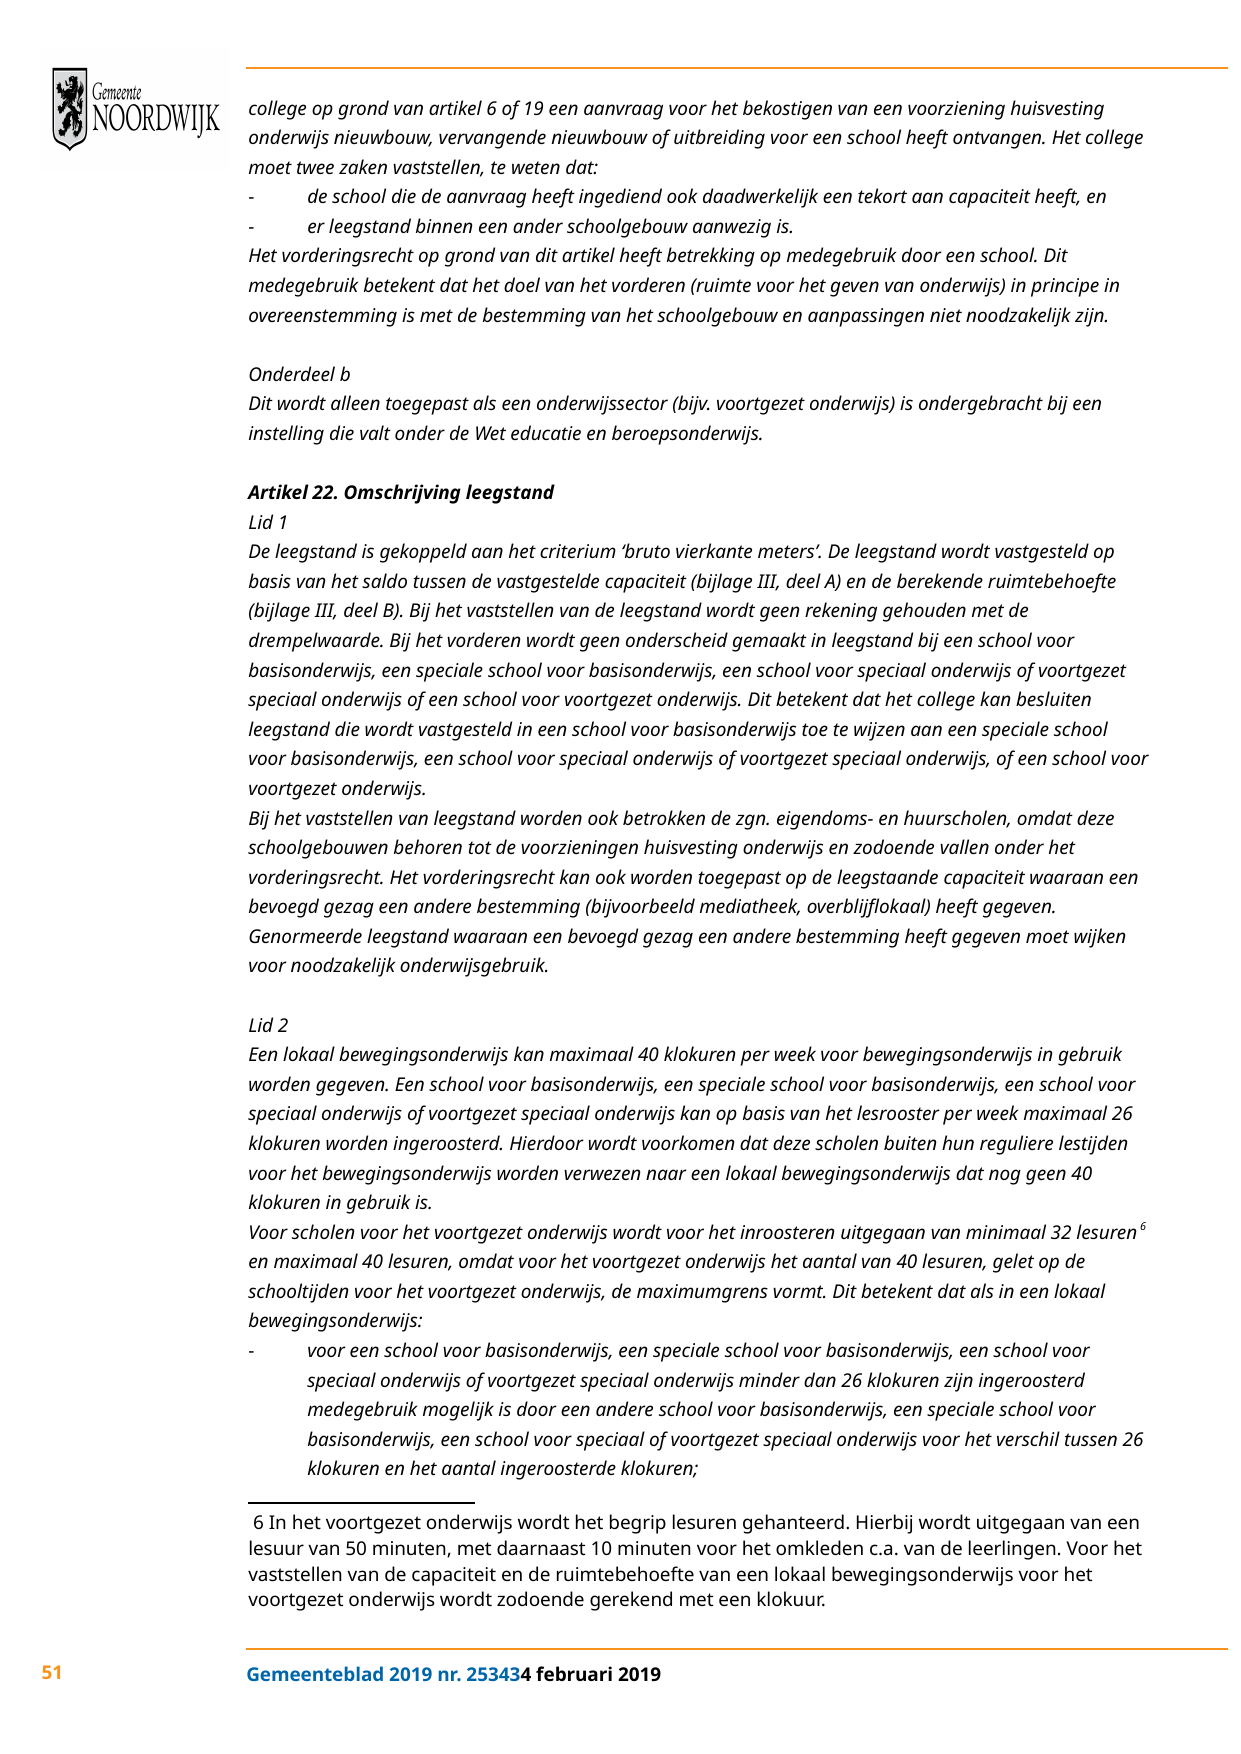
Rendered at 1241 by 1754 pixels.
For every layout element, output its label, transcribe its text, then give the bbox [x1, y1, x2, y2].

text Lid 1 [248, 509, 1152, 535]
text Dit wordt alleen toegepast als een onderwijssector (bijv. voortgezet onderwijs) is ondergebracht bij een instelling die valt onder de Wet educatie en beroepsonderwijs. [248, 391, 1152, 446]
picture [41, 47, 231, 172]
text Artikel 22. Omschrijving leegstand [248, 479, 1152, 505]
text Onderdeel b [248, 361, 1152, 387]
text Bij het vaststellen van leegstand worden ook betrokken de zgn. eigendoms- en huurscholen, omdat deze schoolgebouwen behoren tot de voorzieningen huisvesting onderwijs en zodoende vallen onder het vorderingsrecht. Het vorderingsrecht kan ook worden toegepast op de leegstaande capaciteit waaraan een bevoegd gezag een andere bestemming (bijvoorbeeld mediatheek, overblijflokaal) heeft gegeven. Genormeerde leegstand waaraan een bevoegd gezag een andere bestemming heeft gegeven moet wijken voor noodzakelijk onderwijsgebruik. [248, 805, 1152, 978]
list voor een school voor basisonderwijs, een speciale school voor basisonderwijs, een school voor speciaal onderwijs of voortgezet speciaal onderwijs minder dan 26 klokuren zijn ingeroosterd medegebruik mogelijk is door een andere school voor basisonderwijs, een speciale school voor basisonderwijs, een school voor speciaal of voortgezet speciaal onderwijs voor het verschil tussen 26 klokuren en het aantal ingeroosterde klokuren; [248, 1337, 1152, 1481]
text Lid 2 [248, 1012, 1152, 1038]
text In het voortgezet onderwijs wordt het begrip lesuren gehanteerd. Hierbij wordt uitgegaan van een lesuur van 50 minuten, met daarnaast 10 minuten voor het omkleden c.a. van de leerlingen. Voor het vaststellen van de capaciteit en de ruimtebehoefte van een lokaal bewegingsonderwijs voor het voortgezet onderwijs wordt zodoende gerekend met een klokuur. [248, 1509, 1152, 1612]
text De leegstand is gekoppeld aan het criterium ‘bruto vierkante meters’. De leegstand wordt vastgesteld op basis van het saldo tussen de vastgestelde capaciteit (bijlage III, deel A) en de berekende ruimtebehoefte (bijlage III, deel B). Bij het vaststellen van de leegstand wordt geen rekening gehouden met de drempelwaarde. Bij het vorderen wordt geen onderscheid gemaakt in leegstand bij een school voor basisonderwijs, een speciale school voor basisonderwijs, een school voor speciaal onderwijs of voortgezet speciaal onderwijs of een school voor voortgezet onderwijs. Dit betekent dat het college kan besluiten leegstand die wordt vastgesteld in een school voor basisonderwijs toe te wijzen aan een speciale school voor basisonderwijs, een school voor speciaal onderwijs of voortgezet speciaal onderwijs, of een school voor voortgezet onderwijs. [248, 538, 1152, 801]
text Voor scholen voor het voortgezet onderwijs wordt voor het inroosteren uitgegaan van minimaal 32 lesuren en maximaal 40 lesuren, omdat voor het voortgezet onderwijs het aantal van 40 lesuren, gelet op de schooltijden voor het voortgezet onderwijs, de maximumgrens vormt. Dit betekent dat als in een lokaal bewegingsonderwijs: [248, 1219, 1152, 1333]
list er leegstand binnen een ander schoolgebouw aanwezig is. [248, 213, 1152, 239]
text Een lokaal bewegingsonderwijs kan maximaal 40 klokuren per week voor bewegingsonderwijs in gebruik worden gegeven. Een school voor basisonderwijs, een speciale school voor basisonderwijs, een school voor speciaal onderwijs of voortgezet speciaal onderwijs kan op basis van het lesrooster per week maximaal 26 klokuren worden ingeroosterd. Hierdoor wordt voorkomen dat deze scholen buiten hun reguliere lestijden voor het bewegingsonderwijs worden verwezen naar een lokaal bewegingsonderwijs dat nog geen 40 klokuren in gebruik is. [248, 1041, 1152, 1215]
text college op grond van artikel 6 of 19 een aanvraag voor het bekostigen van een voorziening huisvesting onderwijs nieuwbouw, vervangende nieuwbouw of uitbreiding voor een school heeft ontvangen. Het college moet twee zaken vaststellen, te weten dat: [248, 95, 1152, 180]
list de school die de aanvraag heeft ingediend ook daadwerkelijk een tekort aan capaciteit heeft, en [248, 183, 1152, 209]
text Het vorderingsrecht op grond van dit artikel heeft betrekking op medegebruik door een school. Dit medegebruik betekent dat het doel van het vorderen (ruimte voor het geven van onderwijs) in principe in overeenstemming is met de bestemming van het schoolgebouw en aanpassingen niet noodzakelijk zijn. [248, 243, 1152, 328]
